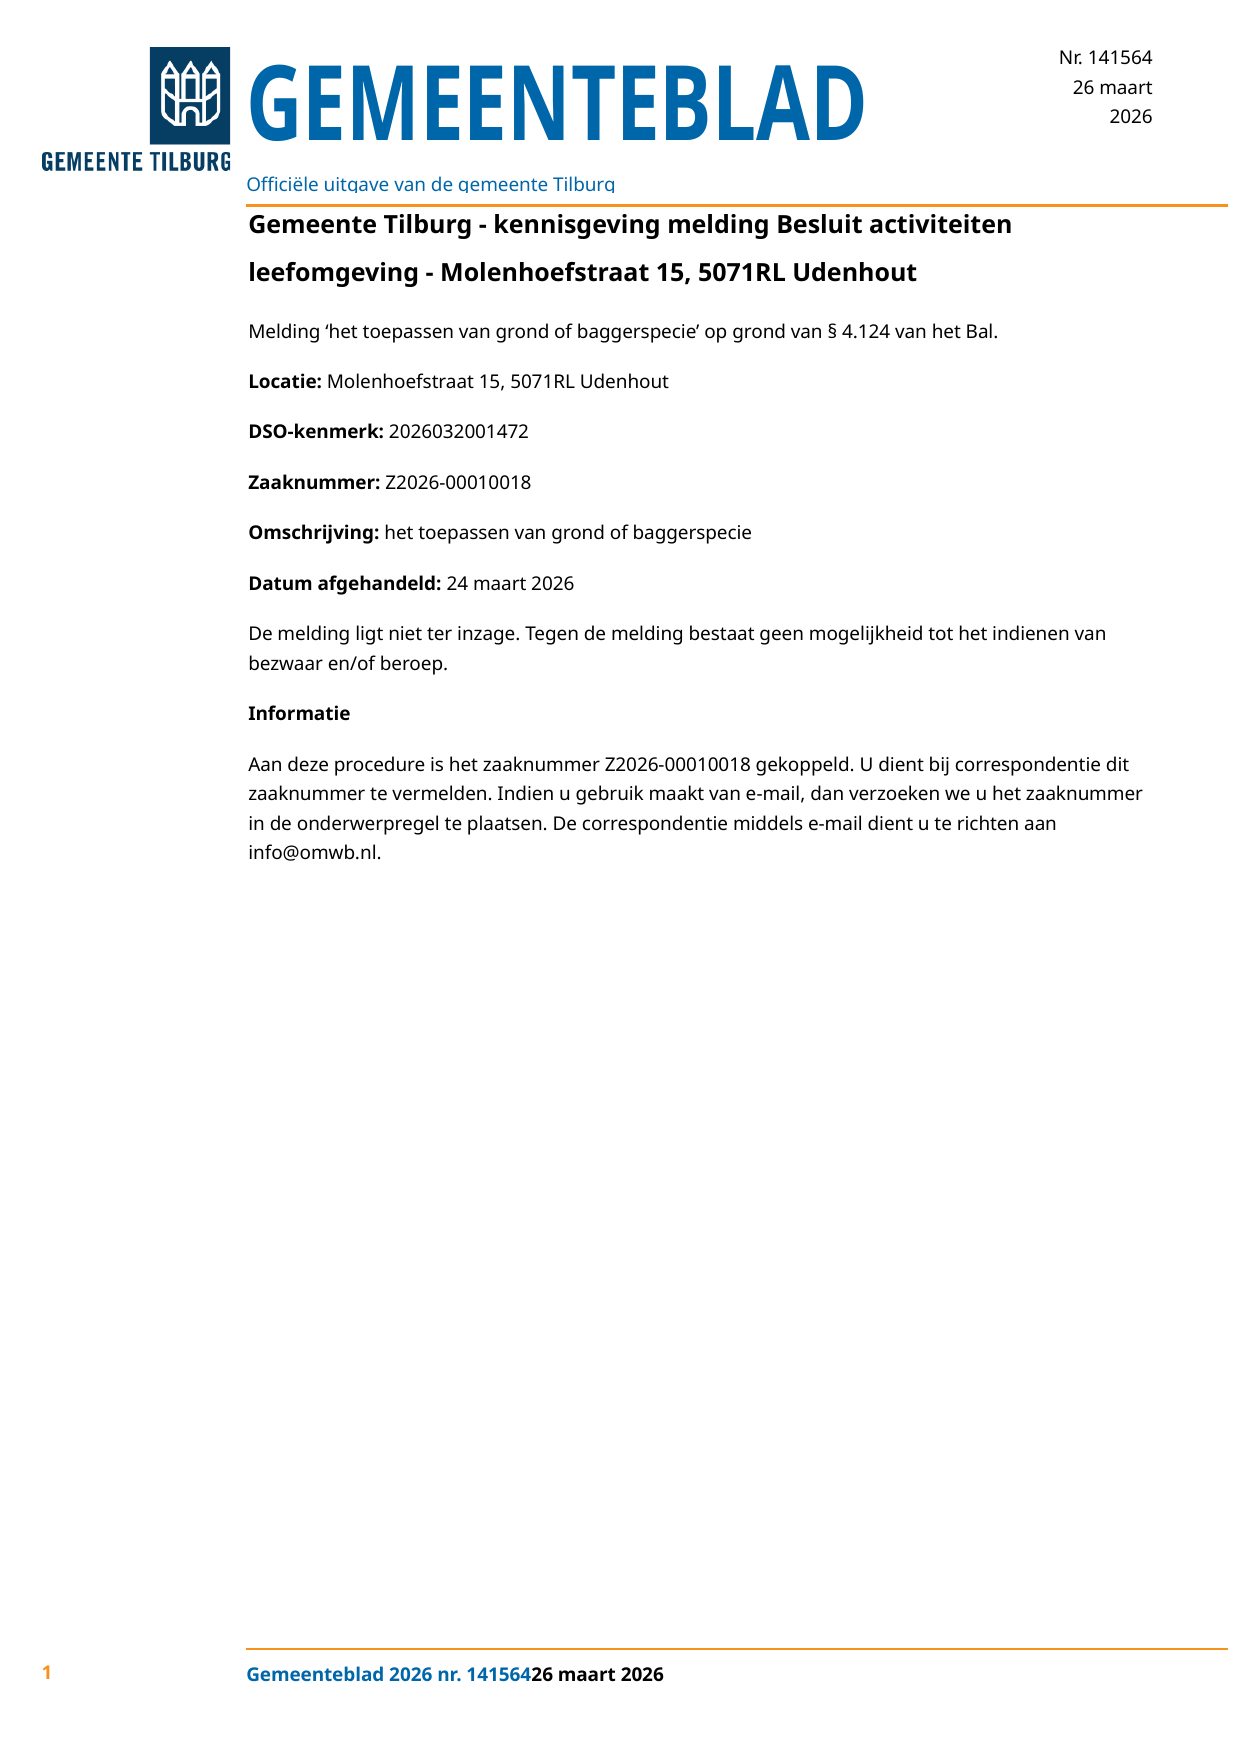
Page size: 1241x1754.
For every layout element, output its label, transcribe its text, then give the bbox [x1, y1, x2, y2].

picture [41, 47, 231, 172]
text Zaaknummer: Z2026-00010018 [248, 469, 1152, 495]
text Locatie: Molenhoefstraat 15, 5071RL Udenhout [248, 368, 1152, 394]
text Informatie [248, 700, 1152, 726]
text Datum afgehandeld: 24 maart 2026 [248, 570, 1152, 596]
text De melding ligt niet ter inzage. Tegen de melding bestaat geen mogelijkheid tot het indienen van bezwaar en/of beroep. [248, 620, 1152, 676]
text Gemeente Tilburg - kennisgeving melding Besluit activiteiten leefomgeving - Molenhoefstraat 15, 5071RL Udenhout [248, 207, 1152, 288]
text Aan deze procedure is het zaaknummer Z2026-00010018 gekoppeld. U dient bij correspondentie dit zaaknummer te vermelden. Indien u gebruik maakt van e-mail, dan verzoeken we u het zaaknummer in de onderwerpregel te plaatsen. De correspondentie middels e-mail dient u te richten aan info@omwb.nl. [248, 751, 1152, 865]
text Omschrijving: het toepassen van grond of baggerspecie [248, 519, 1152, 545]
text Melding ‘het toepassen van grond of baggerspecie’ op grond van § 4.124 van het Bal. [248, 318, 1152, 344]
text DSO-kenmerk: 2026032001472 [248, 419, 1152, 444]
